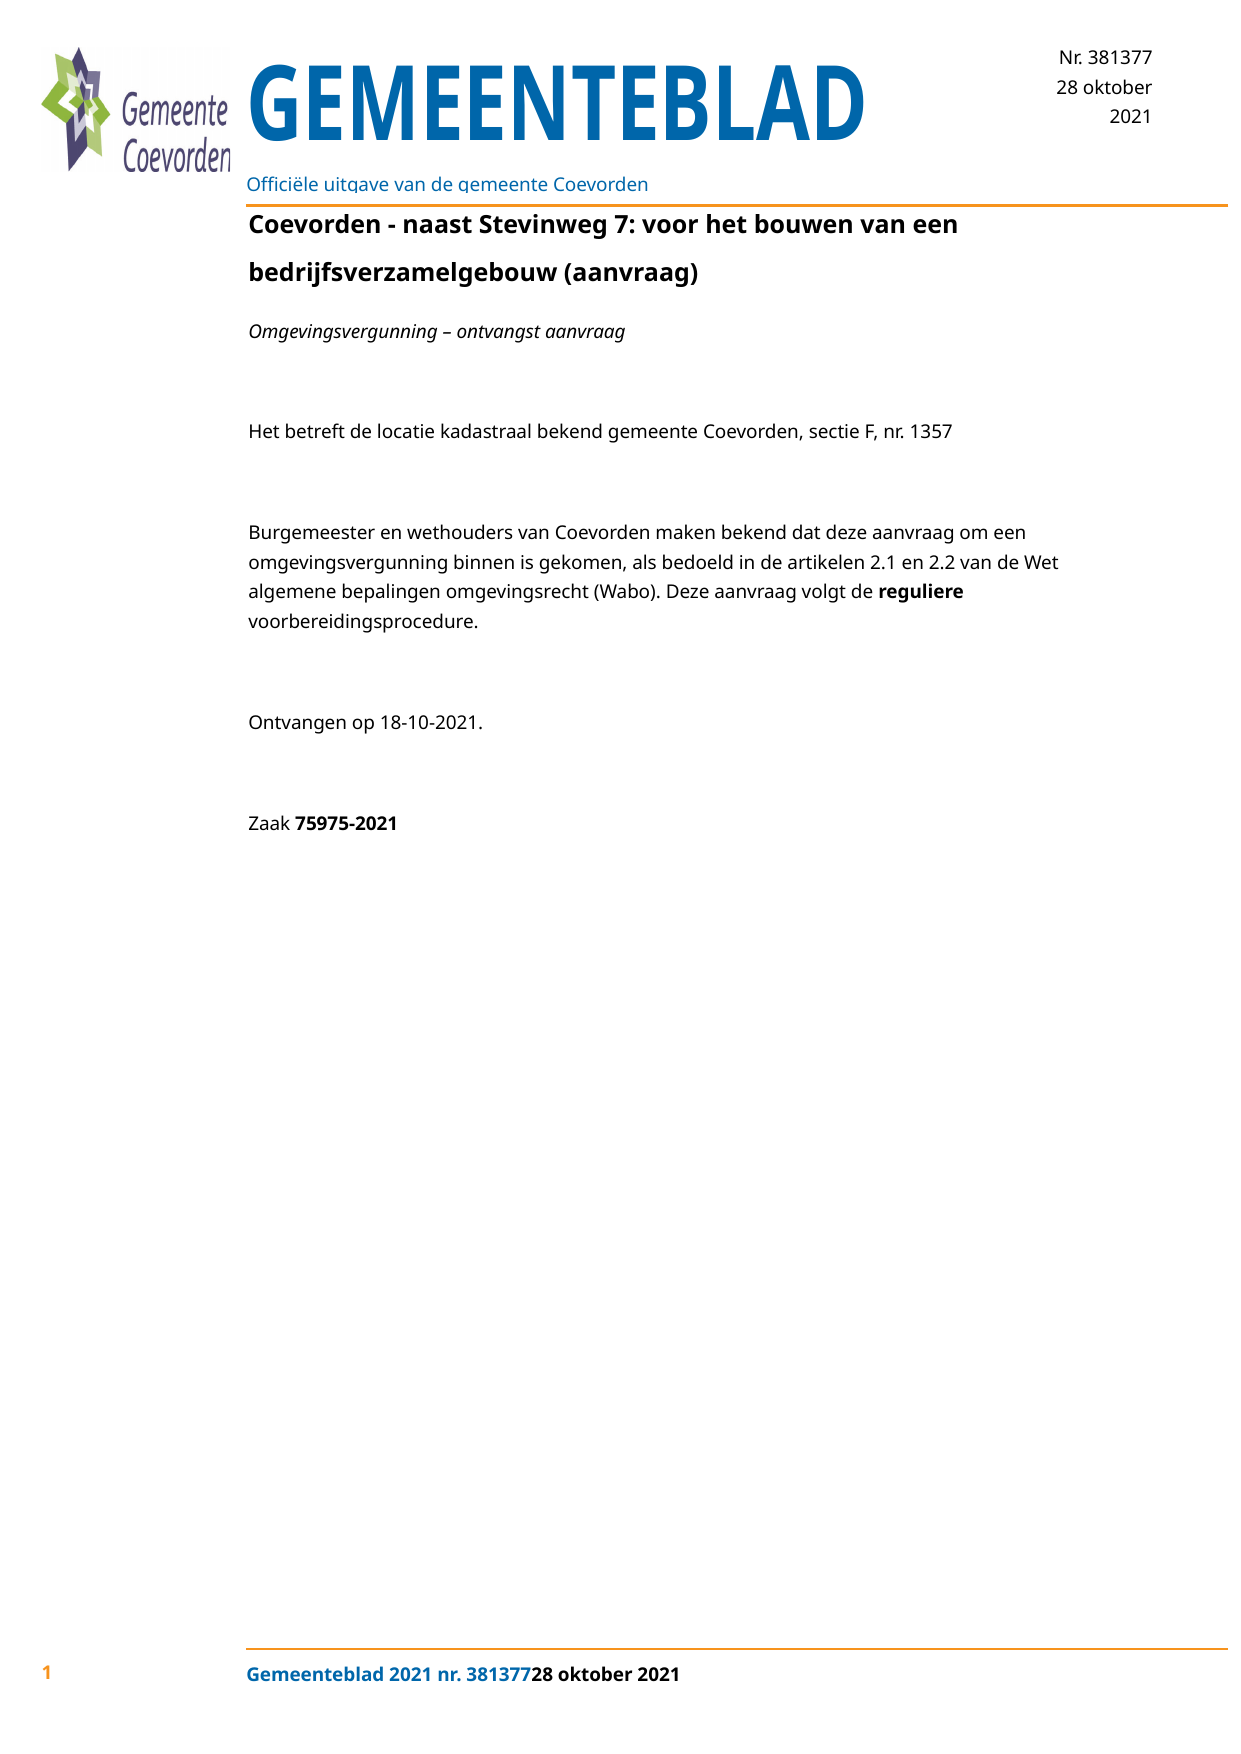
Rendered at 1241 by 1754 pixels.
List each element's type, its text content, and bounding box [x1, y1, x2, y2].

text Burgemeester en wethouders van Coevorden maken bekend dat deze aanvraag om een omgevingsvergunning binnen is gekomen, als bedoeld in de artikelen 2.1 en 2.2 van de Wet algemene bepalingen omgevingsrecht (Wabo). Deze aanvraag volgt de reguliere voorbereidingsprocedure. [248, 519, 1152, 634]
text Omgevingsvergunning – ontvangst aanvraag [248, 318, 1152, 344]
picture [41, 47, 231, 172]
text Het betreft de locatie kadastraal bekend gemeente Coevorden, sectie F, nr. 1357 [248, 419, 1152, 444]
text Zaak 75975-2021 [248, 810, 1152, 836]
text Ontvangen op 18-10-2021. [248, 709, 1152, 735]
text Coevorden - naast Stevinweg 7: voor het bouwen van een bedrijfsverzamelgebouw (aanvraag) [248, 207, 1152, 288]
